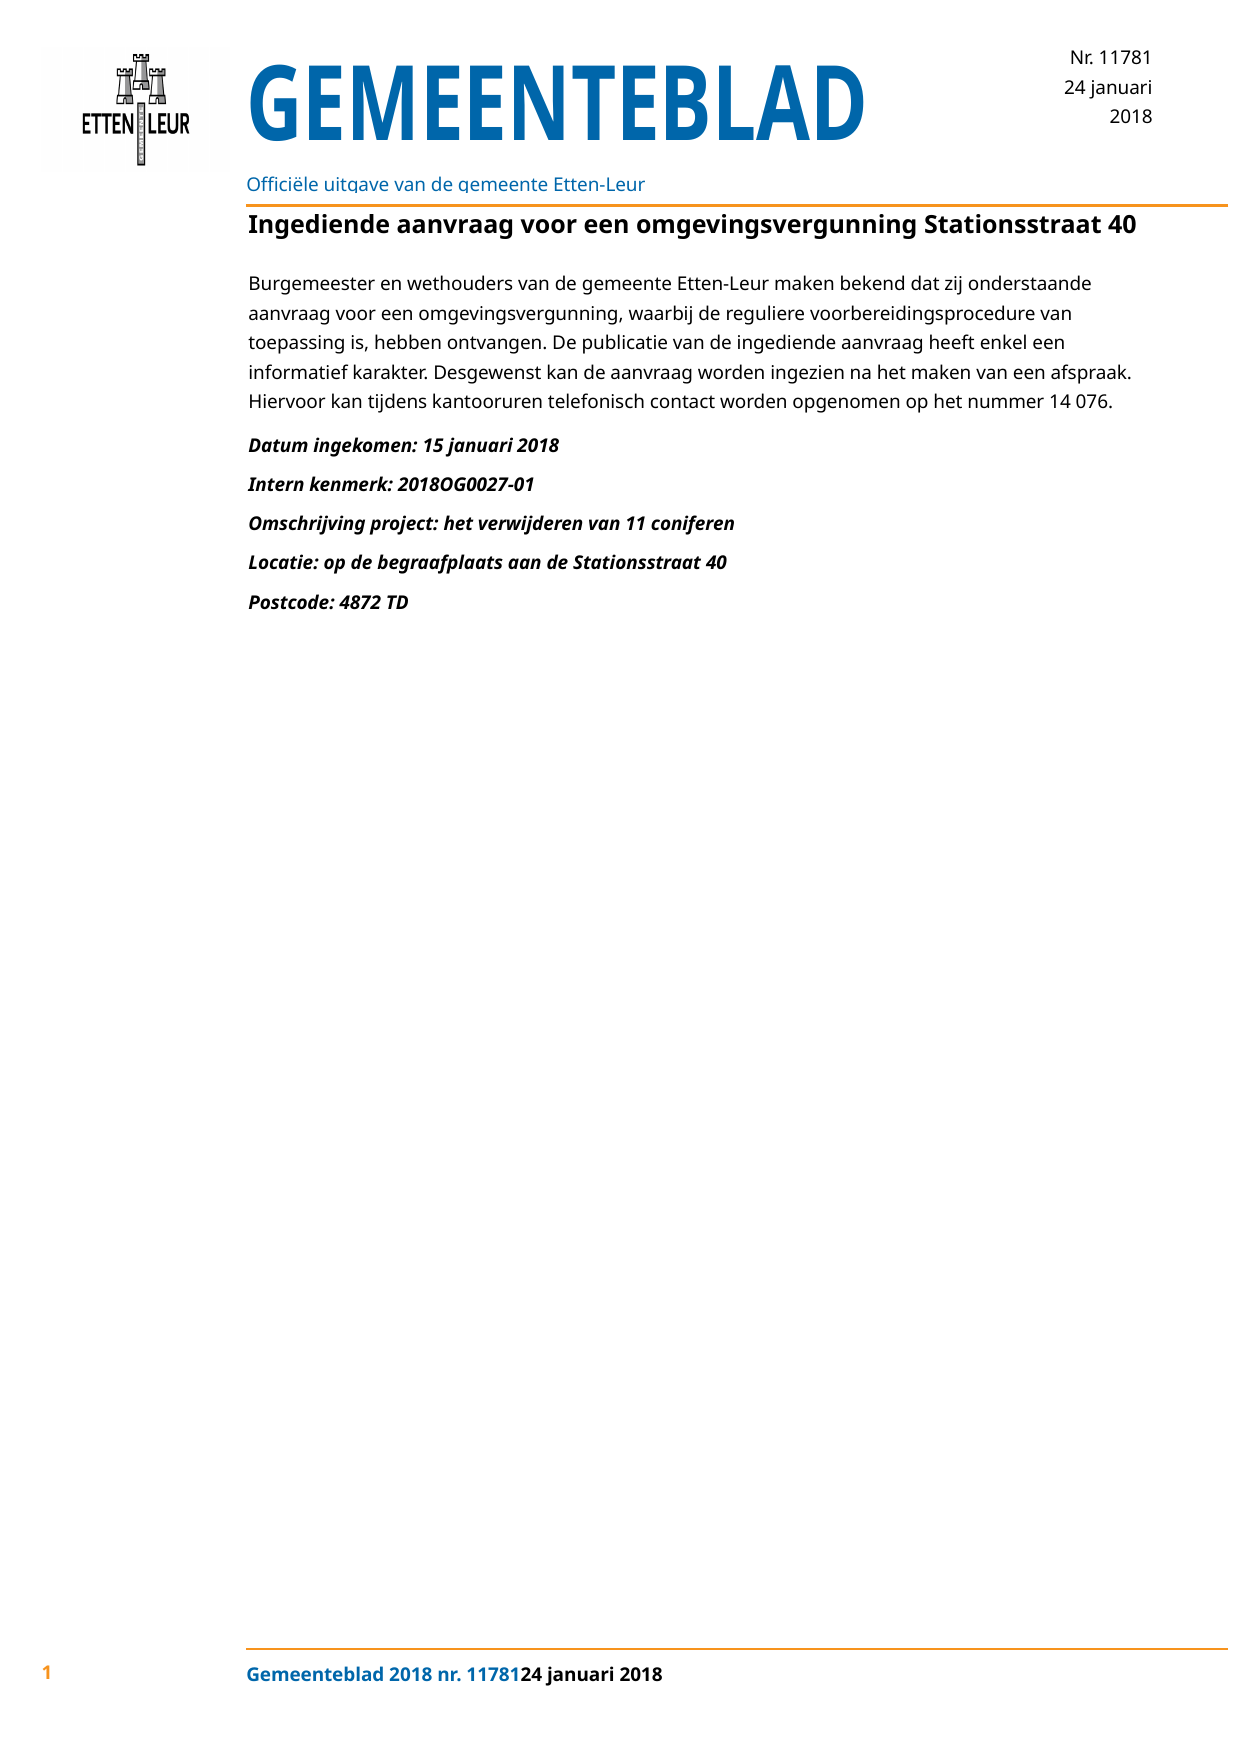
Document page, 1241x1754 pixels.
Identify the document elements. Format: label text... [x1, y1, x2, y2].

text Intern kenmerk: 2018OG0027-01 [248, 471, 1152, 497]
text Ingediende aanvraag voor een omgevingsvergunning Stationsstraat 40 [248, 207, 1152, 241]
text Datum ingekomen: 15 januari 2018 [248, 432, 1152, 457]
picture [41, 47, 231, 172]
text Burgemeester en wethouders van de gemeente Etten-Leur maken bekend dat zij onderstaande aanvraag voor een omgevingsvergunning, waarbij de reguliere voorbereidingsprocedure van toepassing is, hebben ontvangen. De publicatie van de ingediende aanvraag heeft enkel een informatief karakter. Desgewenst kan de aanvraag worden ingezien na het maken van een afspraak. Hiervoor kan tijdens kantooruren telefonisch contact worden opgenomen op het nummer 14 076. [248, 270, 1152, 414]
text Postcode: 4872 TD [248, 589, 1152, 614]
text Locatie: op de begraafplaats aan de Stationsstraat 40 [248, 549, 1152, 575]
text Omschrijving project: het verwijderen van 11 coniferen [248, 510, 1152, 536]
